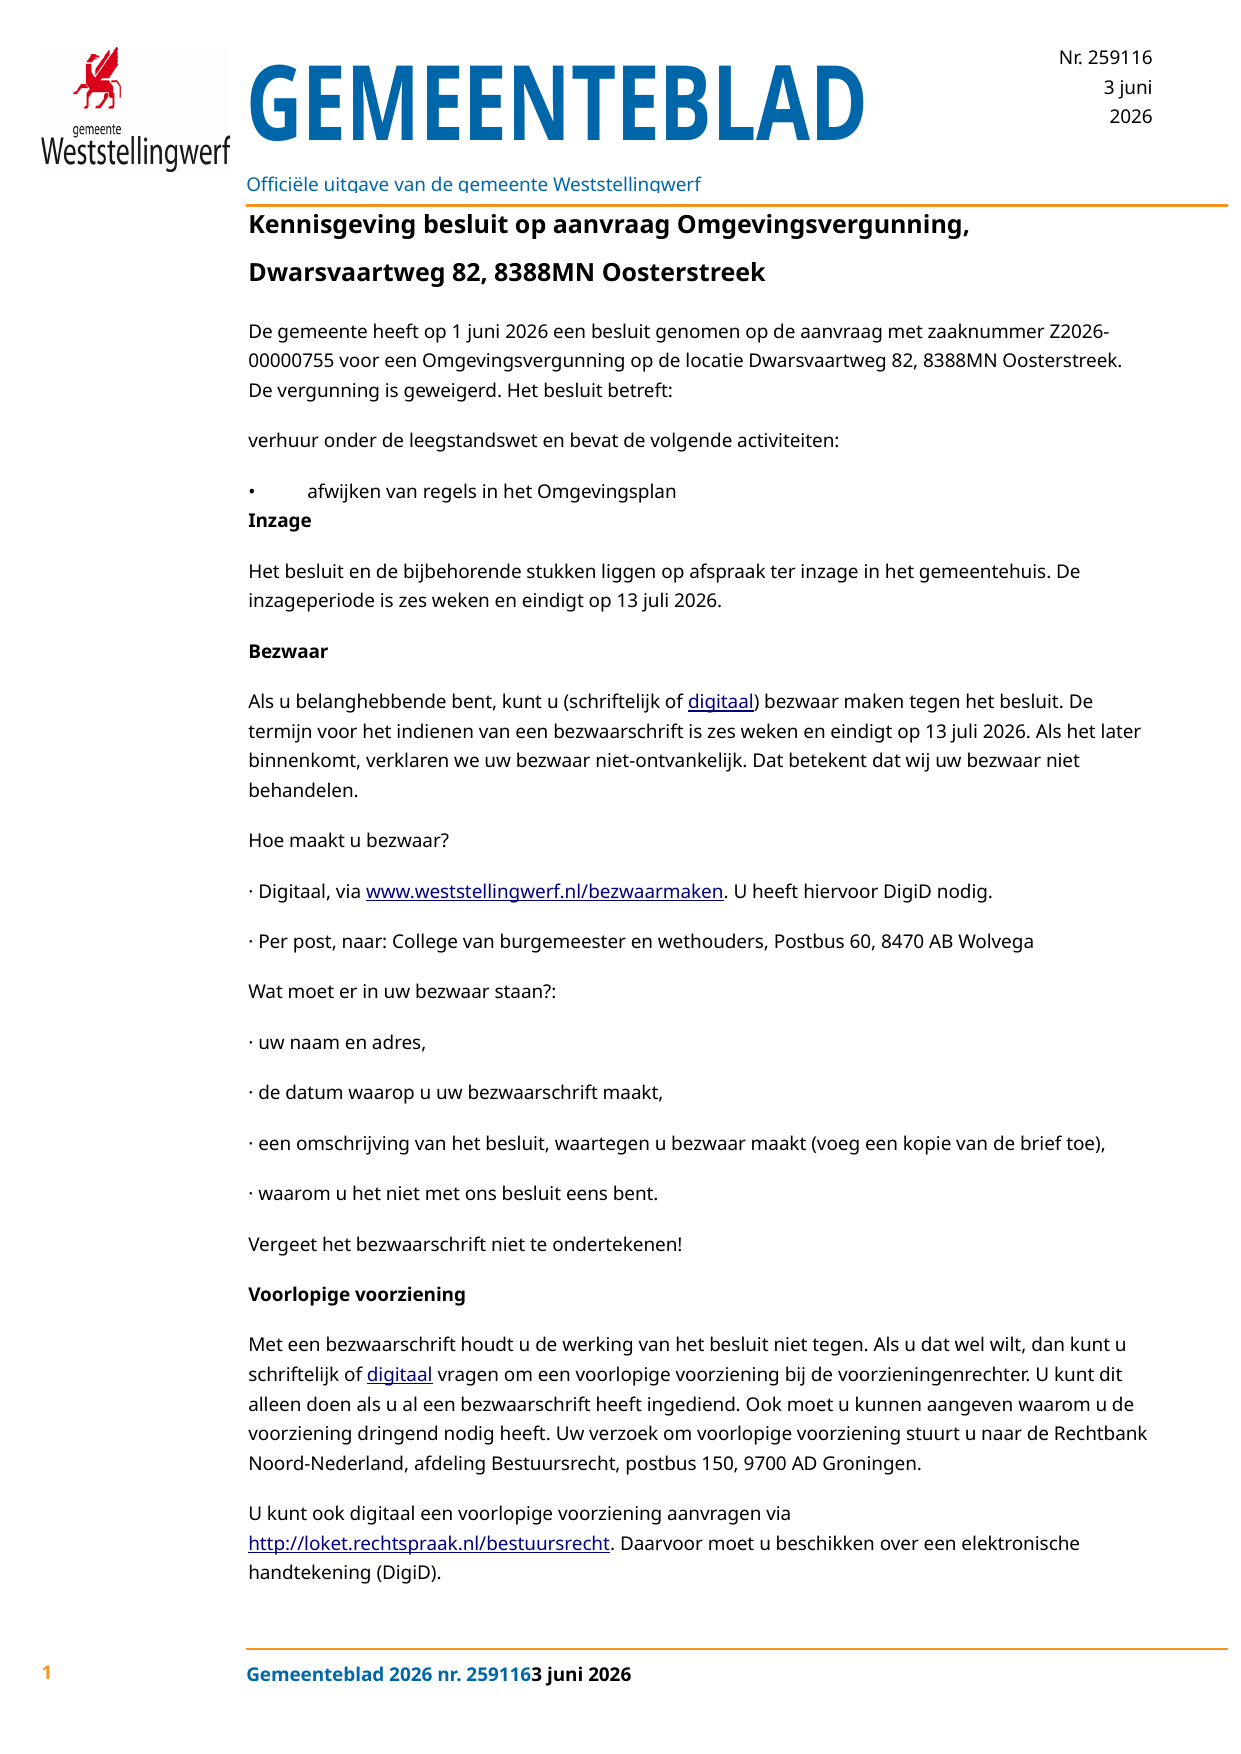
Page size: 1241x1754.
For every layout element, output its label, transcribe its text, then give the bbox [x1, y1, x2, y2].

text Bezwaar [248, 638, 1152, 664]
text · waarom u het niet met ons besluit eens bent. [248, 1180, 1152, 1206]
text · een omschrijving van het besluit, waartegen u bezwaar maakt (voeg een kopie van de brief toe), [248, 1130, 1152, 1156]
text Als u belanghebbende bent, kunt u (schriftelijk of digitaal) bezwaar maken tegen het besluit. De termijn voor het indienen van een bezwaarschrift is zes weken en eindigt op 13 juli 2026. Als het later binnenkomt, verklaren we uw bezwaar niet-ontvankelijk. Dat betekent dat wij uw bezwaar niet behandelen. [248, 688, 1152, 803]
text Met een bezwaarschrift houdt u de werking van het besluit niet tegen. Als u dat wel wilt, dan kunt u schriftelijk of digitaal vragen om een voorlopige voorziening bij de voorzieningenrechter. U kunt dit alleen doen als u al een bezwaarschrift heeft ingediend. Ook moet u kunnen aangeven waarom u de voorziening dringend nodig heeft. Uw verzoek om voorlopige voorziening stuurt u naar de Rechtbank Noord-Nederland, afdeling Bestuursrecht, postbus 150, 9700 AD Groningen. [248, 1332, 1152, 1476]
text · de datum waarop u uw bezwaarschrift maakt, [248, 1079, 1152, 1105]
text Kennisgeving besluit op aanvraag Omgevingsvergunning, Dwarsvaartweg 82, 8388MN Oosterstreek [248, 207, 1152, 288]
text Voorlopige voorziening [248, 1281, 1152, 1307]
text · Digitaal, via www.weststellingwerf.nl/bezwaarmaken. U heeft hiervoor DigiD nodig. [248, 878, 1152, 904]
text · Per post, naar: College van burgemeester en wethouders, Postbus 60, 8470 AB Wolvega [248, 928, 1152, 954]
text De gemeente heeft op 1 juni 2026 een besluit genomen op de aanvraag met zaaknummer Z2026-00000755 voor een Omgevingsvergunning op de locatie Dwarsvaartweg 82, 8388MN Oosterstreek. De vergunning is geweigerd. Het besluit betreft: [248, 318, 1152, 403]
text Inzage [248, 507, 1152, 533]
text verhuur onder de leegstandswet en bevat de volgende activiteiten: [248, 427, 1152, 453]
text Vergeet het bezwaarschrift niet te ondertekenen! [248, 1231, 1152, 1257]
text · uw naam en adres, [248, 1029, 1152, 1055]
picture [41, 47, 231, 172]
list afwijken van regels in het Omgevingsplan [248, 478, 1152, 504]
text Wat moet er in uw bezwaar staan?: [248, 979, 1152, 1004]
text U kunt ook digitaal een voorlopige voorziening aanvragen via http://loket.rechtspraak.nl/bestuursrecht. Daarvoor moet u beschikken over een elektronische handtekening (DigiD). [248, 1500, 1152, 1585]
text Het besluit en de bijbehorende stukken liggen op afspraak ter inzage in het gemeentehuis. De inzageperiode is zes weken en eindigt op 13 juli 2026. [248, 558, 1152, 613]
text Hoe maakt u bezwaar? [248, 827, 1152, 853]
